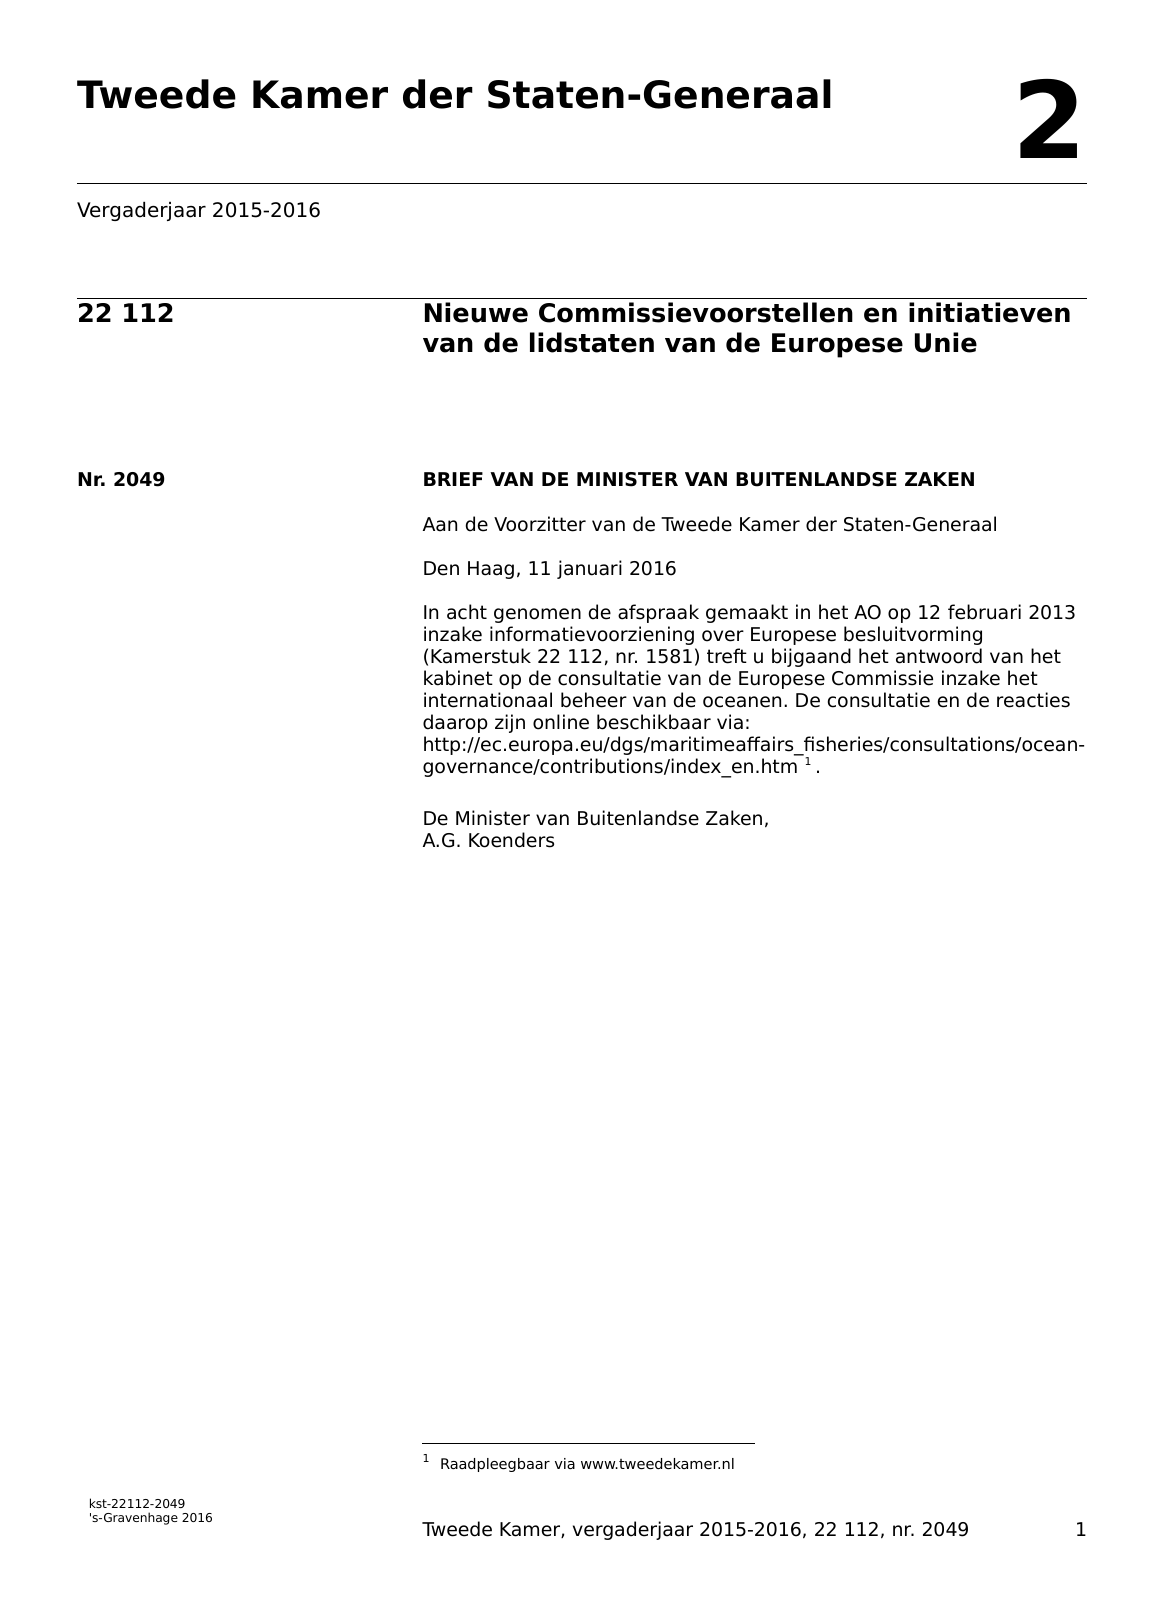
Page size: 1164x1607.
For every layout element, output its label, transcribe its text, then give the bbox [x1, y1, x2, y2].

text De Minister van Buitenlandse Zaken, A.G. Koenders [422, 808, 1087, 852]
text Den Haag, 11 januari 2016 [422, 558, 1087, 580]
text Aan de Voorzitter van de Tweede Kamer der Staten-Generaal [422, 513, 1087, 536]
text In acht genomen de afspraak gemaakt in het AO op 12 februari 2013 inzake informatievoorziening over Europese besluitvorming (Kamerstuk 22 112, nr. 1581) treft u bijgaand het antwoord van het kabinet op de consultatie van de Europese Commissie inzake het internationaal beheer van de oceanen. De consultatie en de reacties daarop zijn online beschikbaar via: http://ec.europa.eu/dgs/maritimeaffairs_fisheries/consultations/ocean-governance/contributions/index_en.htm . [422, 602, 1087, 778]
table_header 2 [886, 59, 1087, 183]
table_header Tweede Kamer der Staten-Generaal [77, 59, 886, 183]
text Raadpleegbaar via www.tweedekamer.nl [422, 1452, 1087, 1474]
text 's-Gravenhage 2016 [88, 1511, 323, 1525]
text kst-22112-2049 [88, 1497, 323, 1511]
table_cell Vergaderjaar 2015-2016 [77, 184, 1087, 298]
subtitle 22 112 Nieuwe Commissievoorstellen en initiatieven van de lidstaten van de Europese Unie [77, 299, 1087, 358]
subtitle Nr. 2049 BRIEF VAN DE MINISTER VAN BUITENLANDSE ZAKEN [77, 469, 1087, 491]
